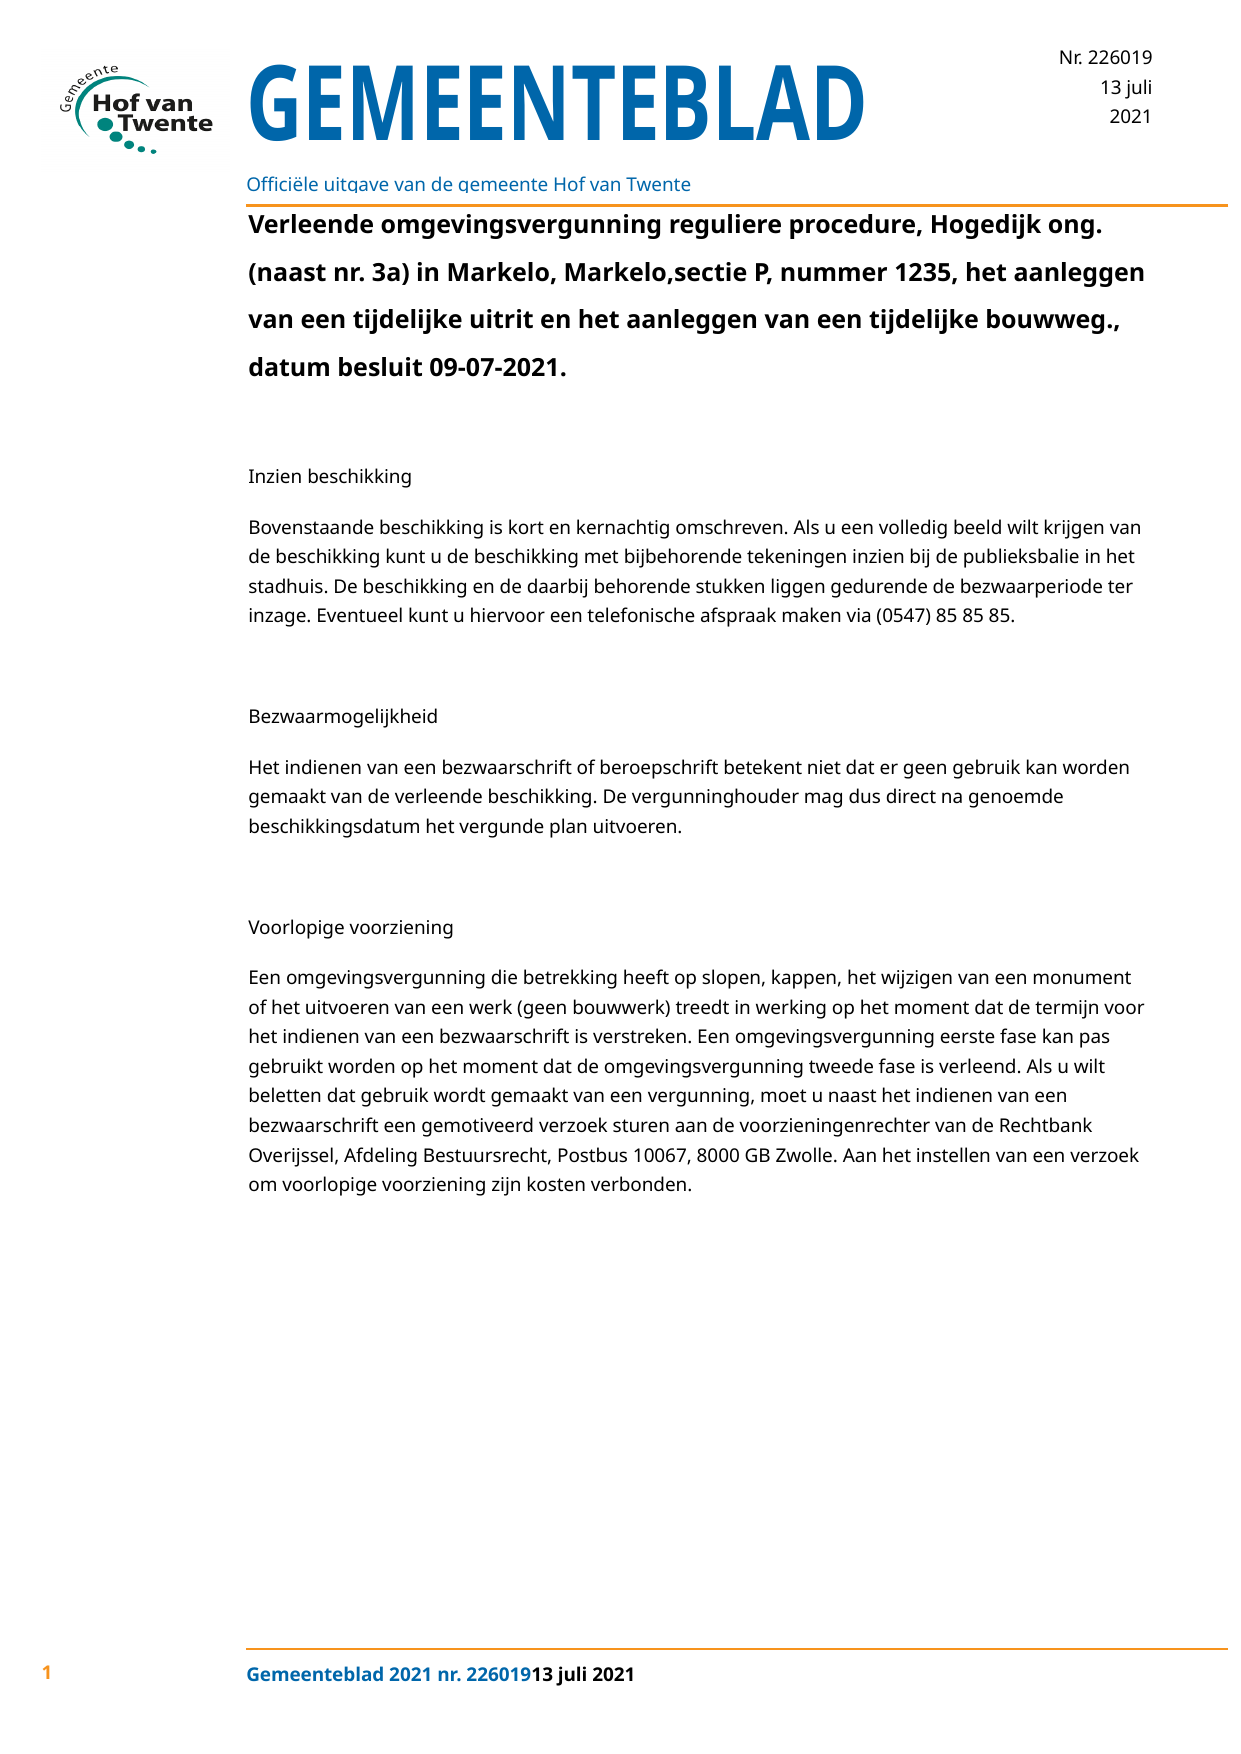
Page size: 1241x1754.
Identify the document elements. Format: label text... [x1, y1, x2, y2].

text Bovenstaande beschikking is kort en kernachtig omschreven. Als u een volledig beeld wilt krijgen van de beschikking kunt u de beschikking met bijbehorende tekeningen inzien bij de publieksbalie in het stadhuis. De beschikking en de daarbij behorende stukken liggen gedurende de bezwaarperiode ter inzage. Eventueel kunt u hiervoor een telefonische afspraak maken via (0547) 85 85 85. [248, 514, 1152, 628]
picture [41, 47, 231, 172]
text Voorlopige voorziening [248, 914, 1152, 940]
text Bezwaarmogelijkheid [248, 703, 1152, 729]
text Verleende omgevingsvergunning reguliere procedure, Hogedijk ong. (naast nr. 3a) in Markelo, Markelo,sectie P, nummer 1235, het aanleggen van een tijdelijke uitrit en het aanleggen van een tijdelijke bouwweg., datum besluit 09-07-2021. [248, 207, 1152, 384]
text Het indienen van een bezwaarschrift of beroepschrift betekent niet dat er geen gebruik kan worden gemaakt van de verleende beschikking. De vergunninghouder mag dus direct na genoemde beschikkingsdatum het vergunde plan uitvoeren. [248, 754, 1152, 839]
text Inzien beschikking [248, 463, 1152, 489]
text Een omgevingsvergunning die betrekking heeft op slopen, kappen, het wijzigen van een monument of het uitvoeren van een werk (geen bouwwerk) treedt in werking op het moment dat de termijn voor het indienen van een bezwaarschrift is verstreken. Een omgevingsvergunning eerste fase kan pas gebruikt worden op het moment dat de omgevingsvergunning tweede fase is verleend. Als u wilt beletten dat gebruik wordt gemaakt van een vergunning, moet u naast het indienen van een bezwaarschrift een gemotiveerd verzoek sturen aan de voorzieningenrechter van de Rechtbank Overijssel, Afdeling Bestuursrecht, Postbus 10067, 8000 GB Zwolle. Aan het instellen van een verzoek om voorlopige voorziening zijn kosten verbonden. [248, 964, 1152, 1197]
